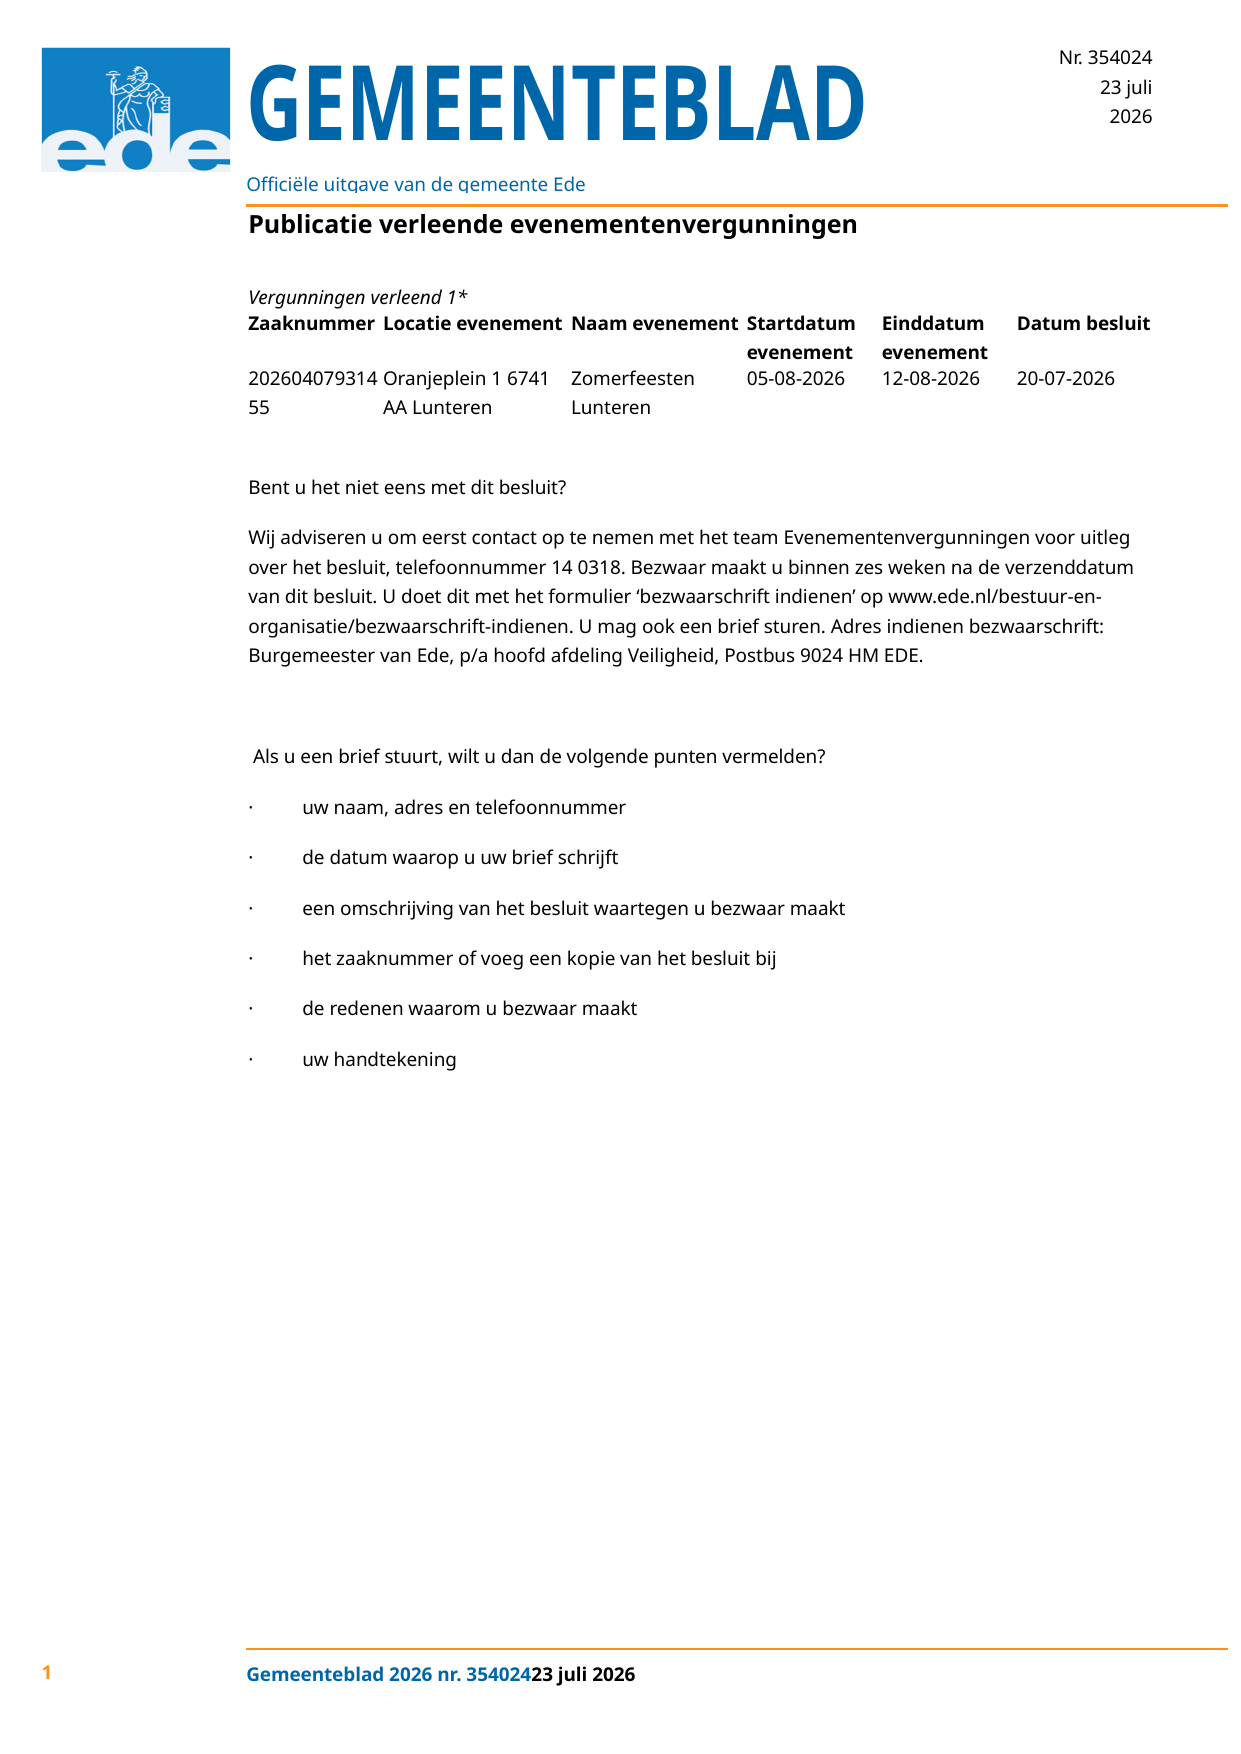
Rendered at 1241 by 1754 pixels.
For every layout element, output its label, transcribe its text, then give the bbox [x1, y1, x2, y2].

text · uw naam, adres en telefoonnummer [248, 794, 1152, 820]
text · uw handtekening [248, 1046, 1152, 1072]
table_header Locatie evenement [383, 310, 571, 365]
table_cell 05-08-2026 [747, 365, 882, 420]
table_header Naam evenement [571, 310, 747, 365]
table_cell 12-08-2026 [882, 365, 1017, 420]
text · de redenen waarom u bezwaar maakt [248, 996, 1152, 1021]
text Als u een brief stuurt, wilt u dan de volgende punten vermelden? [248, 743, 1152, 769]
table_cell 20-07-2026 [1017, 365, 1152, 420]
picture [41, 47, 231, 172]
text · een omschrijving van het besluit waartegen u bezwaar maakt [248, 895, 1152, 921]
table_header Einddatum evenement [882, 310, 1017, 365]
table_header Zaaknummer [248, 310, 383, 365]
table_cell Oranjeplein 1 6741 AA Lunteren [383, 365, 571, 420]
table_cell Zomerfeesten Lunteren [571, 365, 747, 420]
text Wij adviseren u om eerst contact op te nemen met het team Evenementenvergunningen voor uitleg over het besluit, telefoonnummer 14 0318. Bezwaar maakt u binnen zes weken na de verzenddatum van dit besluit. U doet dit met het formulier ‘bezwaarschrift indienen’ op www.ede.nl/bestuur-en-organisatie/bezwaarschrift-indienen. U mag ook een brief sturen. Adres indienen bezwaarschrift: Burgemeester van Ede, p/a hoofd afdeling Veiligheid, Postbus 9024 HM EDE. [248, 524, 1152, 668]
table_header Startdatum evenement [747, 310, 882, 365]
table_cell 20260407931455 [248, 365, 383, 420]
table_header Datum besluit [1017, 310, 1152, 365]
text · het zaaknummer of voeg een kopie van het besluit bij [248, 945, 1152, 971]
text · de datum waarop u uw brief schrijft [248, 844, 1152, 870]
text Publicatie verleende evenementenvergunningen [248, 207, 1152, 241]
text Vergunningen verleend 1* [248, 284, 1152, 309]
text Bent u het niet eens met dit besluit? [248, 474, 1152, 500]
